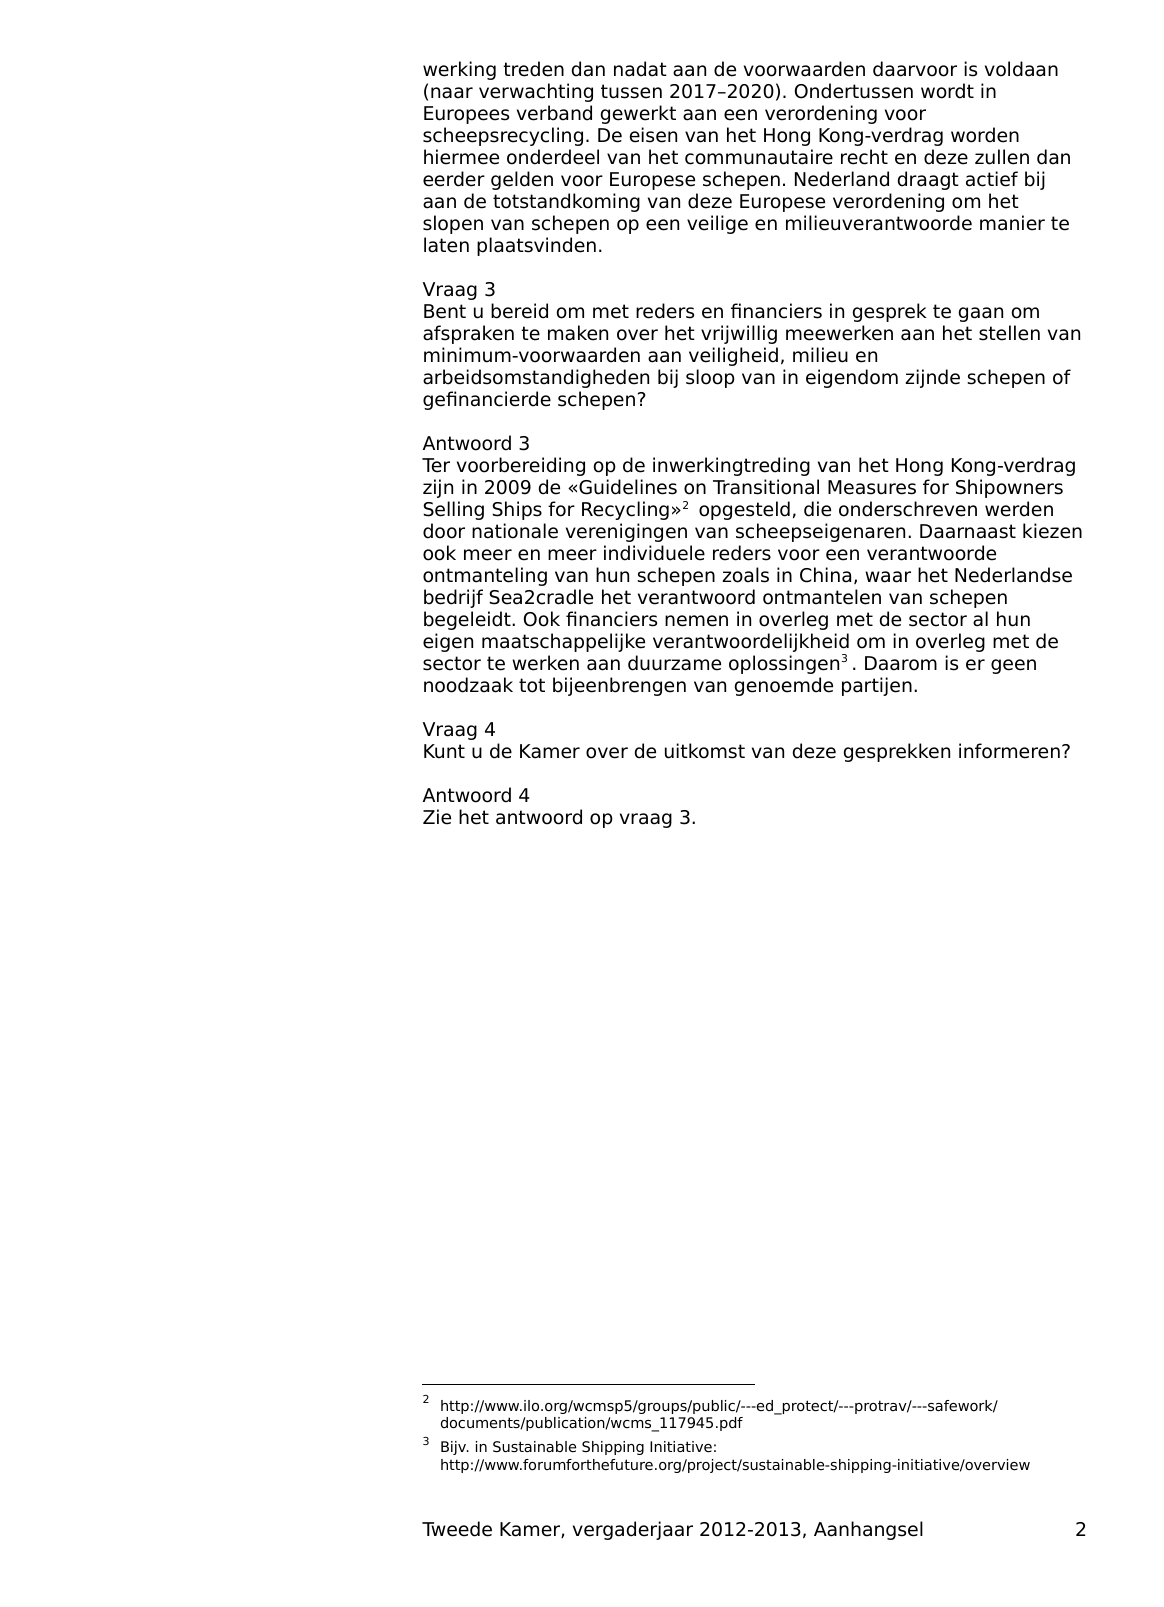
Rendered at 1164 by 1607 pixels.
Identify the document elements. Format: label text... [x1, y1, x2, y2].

text Antwoord 4 [422, 785, 1087, 807]
text Antwoord 3 [422, 433, 1087, 455]
text Bent u bereid om met reders en financiers in gesprek te gaan om afspraken te maken over het vrijwillig meewerken aan het stellen van minimum-voorwaarden aan veiligheid, milieu en arbeidsomstandigheden bij sloop van in eigendom zijnde schepen of gefinancierde schepen? [422, 301, 1087, 411]
text Kunt u de Kamer over de uitkomst van deze gesprekken informeren? [422, 741, 1087, 763]
text Zie het antwoord op vraag 3. [422, 807, 1087, 829]
text Vraag 4 [422, 719, 1087, 741]
text http://www.ilo.org/wcmsp5/groups/public/---ed_protect/---protrav/---safework/documents/publication/wcms_117945.pdf [422, 1393, 1087, 1432]
text werking treden dan nadat aan de voorwaarden daarvoor is voldaan (naar verwachting tussen 2017–2020). Ondertussen wordt in Europees verband gewerkt aan een verordening voor scheepsrecycling. De eisen van het Hong Kong-verdrag worden hiermee onderdeel van het communautaire recht en deze zullen dan eerder gelden voor Europese schepen. Nederland draagt actief bij aan de totstandkoming van deze Europese verordening om het slopen van schepen op een veilige en milieuverantwoorde manier te laten plaatsvinden. [422, 59, 1087, 257]
text Ter voorbereiding op de inwerkingtreding van het Hong Kong-verdrag zijn in 2009 de «Guidelines on Transitional Measures for Shipowners Selling Ships for Recycling» opgesteld, die onderschreven werden door nationale verenigingen van scheepseigenaren. Daarnaast kiezen ook meer en meer individuele reders voor een verantwoorde ontmanteling van hun schepen zoals in China, waar het Nederlandse bedrijf Sea2cradle het verantwoord ontmantelen van schepen begeleidt. Ook financiers nemen in overleg met de sector al hun eigen maatschappelijke verantwoordelijkheid om in overleg met de sector te werken aan duurzame oplossingen. Daarom is er geen noodzaak tot bijeenbrengen van genoemde partijen. [422, 455, 1087, 697]
text Vraag 3 [422, 279, 1087, 301]
text Bijv. in Sustainable Shipping Initiative: http://www.forumforthefuture.org/project/sustainable-shipping-initiative/overview [422, 1435, 1087, 1474]
